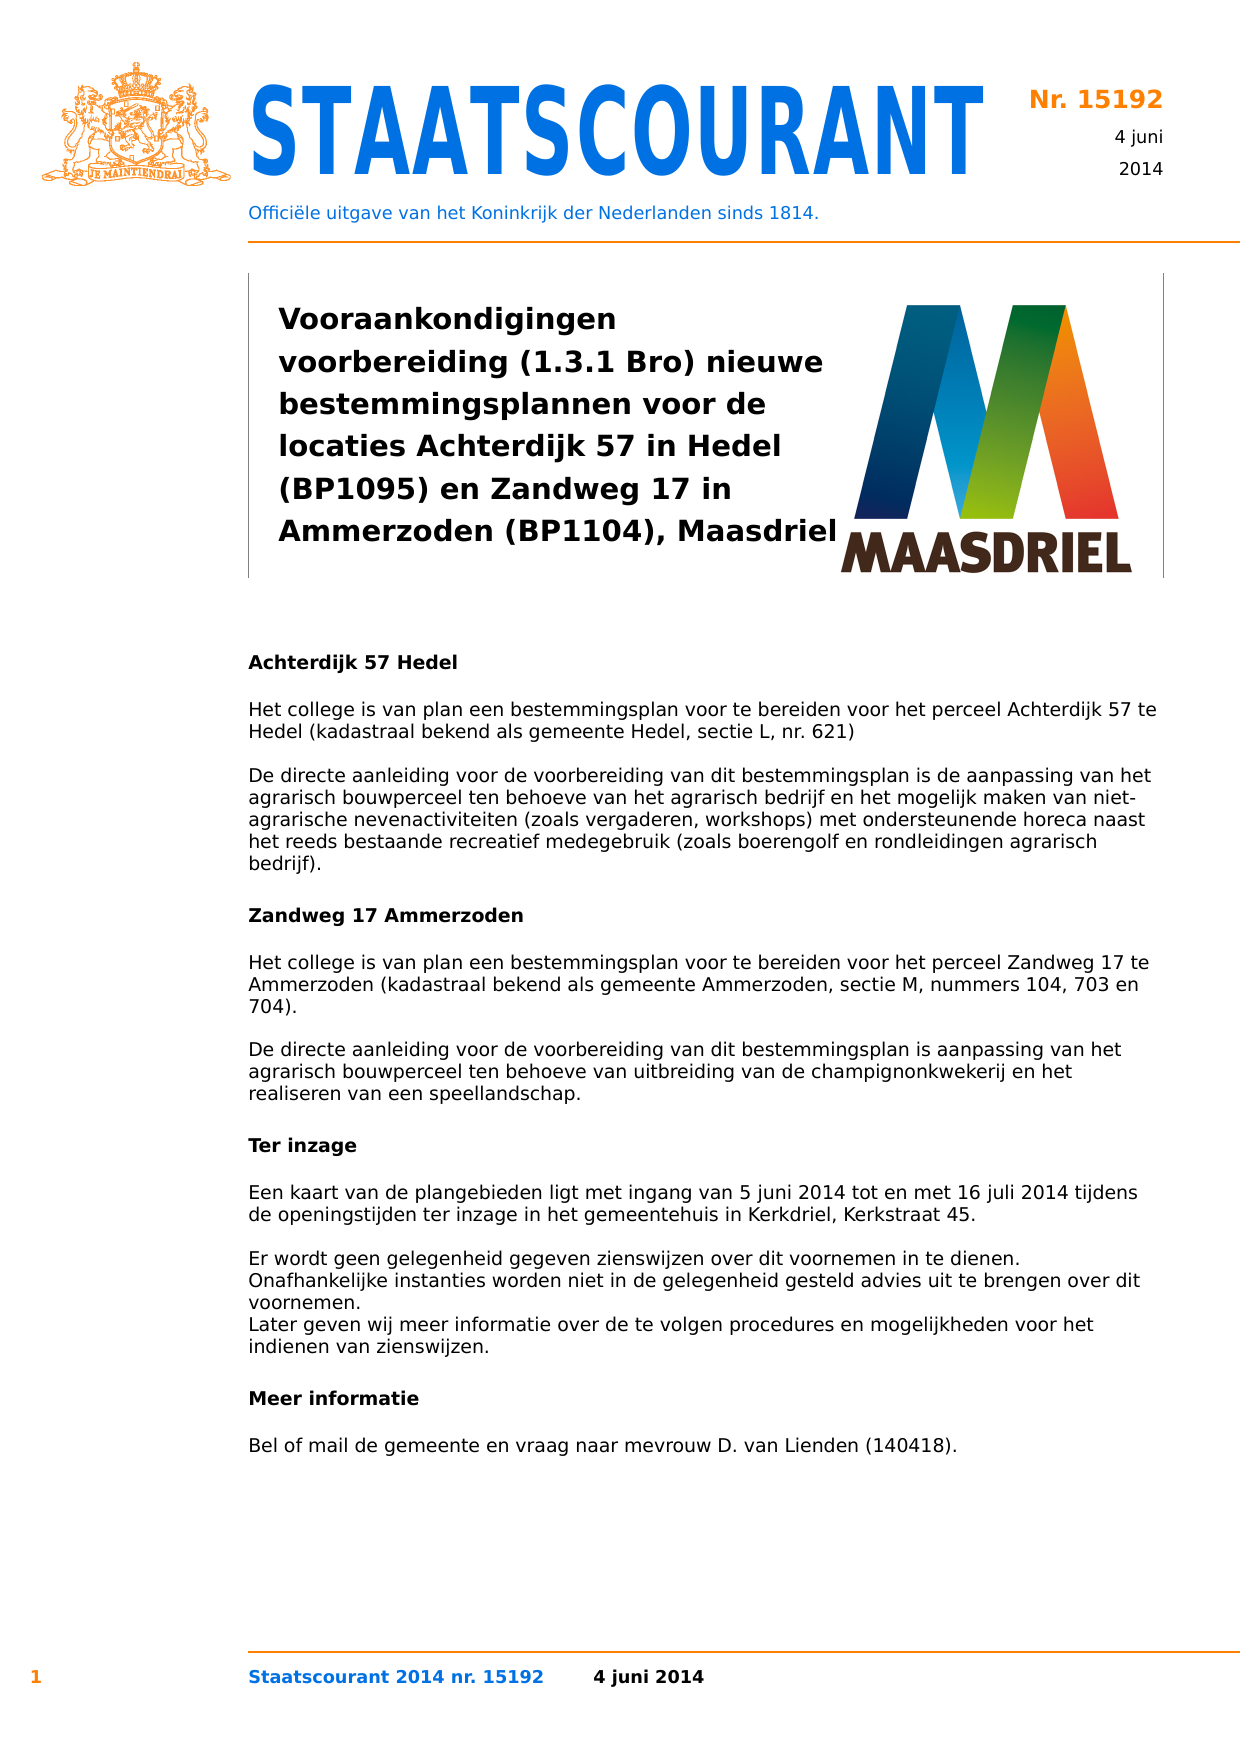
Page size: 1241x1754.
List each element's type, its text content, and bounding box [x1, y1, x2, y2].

text De directe aanleiding voor de voorbereiding van dit bestemmingsplan is aanpassing van het agrarisch bouwperceel ten behoeve van uitbreiding van de champignonkwekerij en het realiseren van een speellandschap. [248, 1039, 1163, 1105]
picture [838, 302, 1134, 575]
text Er wordt geen gelegenheid gegeven zienswijzen over dit voornemen in te dienen. Onafhankelijke instanties worden niet in de gelegenheid gesteld advies uit te brengen over dit voornemen. [248, 1248, 1163, 1314]
subtitle Achterdijk 57 Hedel [248, 652, 1163, 674]
table_header STAATSCOURANT [248, 62, 998, 203]
table_cell 4 juni [998, 121, 1240, 153]
subtitle Ter inzage [248, 1135, 1163, 1157]
table_cell 2014 [998, 153, 1240, 203]
text Het college is van plan een bestemmingsplan voor te bereiden voor het perceel Zandweg 17 te Ammerzoden (kadastraal bekend als gemeente Ammerzoden, sectie M, nummers 104, 703 en 704). [248, 952, 1163, 1017]
text Een kaart van de plangebieden ligt met ingang van 5 juni 2014 tot en met 16 juli 2014 tijdens de openingstijden ter inzage in het gemeentehuis in Kerkdriel, Kerkstraat 45. [248, 1182, 1163, 1226]
picture [41, 62, 231, 186]
subtitle Zandweg 17 Ammerzoden [248, 904, 1163, 927]
subtitle Meer informatie [248, 1388, 1163, 1410]
text De directe aanleiding voor de voorbereiding van dit bestemmingsplan is de aanpassing van het agrarisch bouwperceel ten behoeve van het agrarisch bedrijf en het mogelijk maken van niet-agrarische nevenactiviteiten (zoals vergaderen, workshops) met ondersteunende horeca naast het reeds bestaande recreatief medegebruik (zoals boerengolf en rondleidingen agrarisch bedrijf). [248, 765, 1163, 874]
text Het college is van plan een bestemmingsplan voor te bereiden voor het perceel Achterdijk 57 te Hedel (kadastraal bekend als gemeente Hedel, sectie L, nr. 621) [248, 699, 1163, 743]
table_header [25, 62, 248, 241]
table_cell Officiële uitgave van het Koninkrijk der Nederlanden sinds 1814. [248, 203, 1240, 241]
text Bel of mail de gemeente en vraag naar mevrouw D. van Lienden (140418). [248, 1435, 1163, 1457]
subtitle Vooraankondigingen voorbereiding (1.3.1 Bro) nieuwe bestemmingsplannen voor de locaties Achterdijk 57 in Hedel (BP1095) en Zandweg 17 in Ammerzoden (BP1104), Maasdriel [249, 273, 1163, 578]
table_header Nr. 15192 [998, 62, 1240, 121]
text Later geven wij meer informatie over de te volgen procedures en mogelijkheden voor het indienen van zienswijzen. [248, 1314, 1163, 1358]
